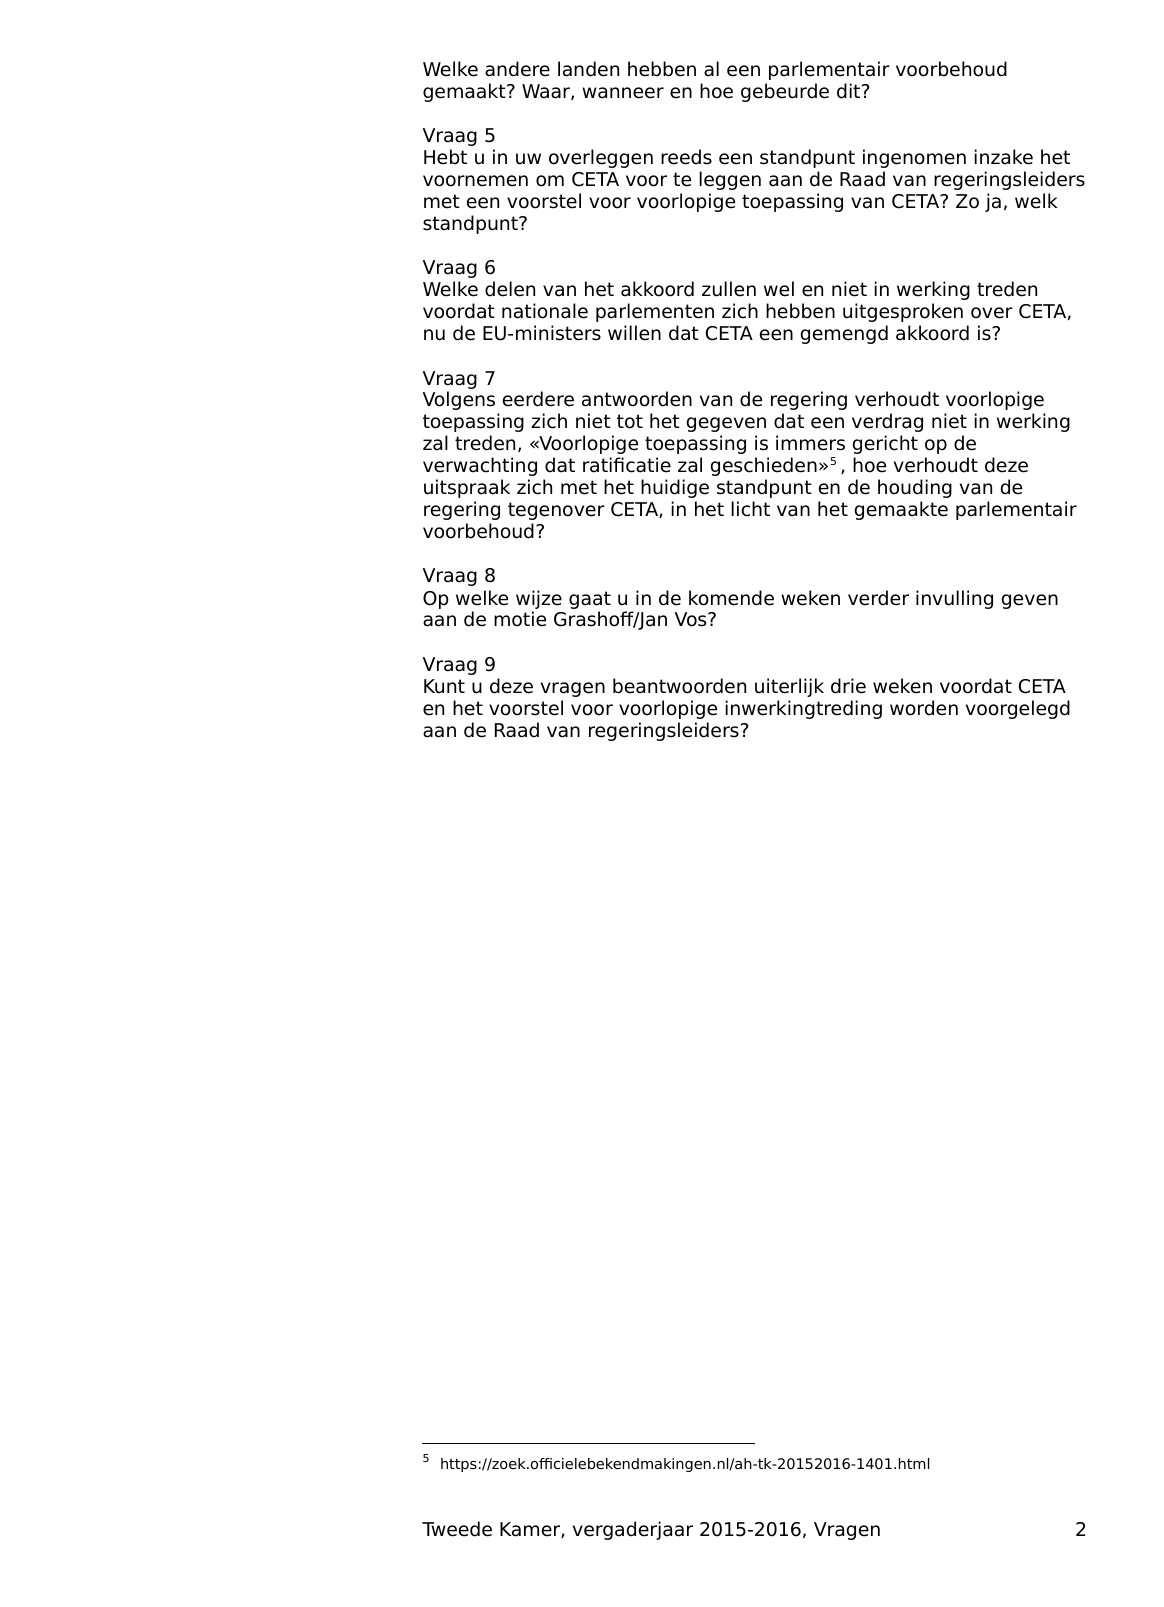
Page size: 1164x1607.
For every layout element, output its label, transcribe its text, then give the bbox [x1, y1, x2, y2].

text Kunt u deze vragen beantwoorden uiterlijk drie weken voordat CETA en het voorstel voor voorlopige inwerkingtreding worden voorgelegd aan de Raad van regeringsleiders? [422, 676, 1087, 741]
text Vraag 7 [422, 367, 1087, 389]
text Vraag 8 [422, 565, 1087, 587]
text Volgens eerdere antwoorden van de regering verhoudt voorlopige toepassing zich niet tot het gegeven dat een verdrag niet in werking zal treden, «Voorlopige toepassing is immers gericht op de verwachting dat ratificatie zal geschieden», hoe verhoudt deze uitspraak zich met het huidige standpunt en de houding van de regering tegenover CETA, in het licht van het gemaakte parlementair voorbehoud? [422, 389, 1087, 543]
text Welke delen van het akkoord zullen wel en niet in werking treden voordat nationale parlementen zich hebben uitgesproken over CETA, nu de EU-ministers willen dat CETA een gemengd akkoord is? [422, 279, 1087, 345]
text Vraag 9 [422, 653, 1087, 676]
text https://zoek.officielebekendmakingen.nl/ah-tk-20152016-1401.html [422, 1452, 1087, 1474]
text Vraag 6 [422, 257, 1087, 279]
text Hebt u in uw overleggen reeds een standpunt ingenomen inzake het voornemen om CETA voor te leggen aan de Raad van regeringsleiders met een voorstel voor voorlopige toepassing van CETA? Zo ja, welk standpunt? [422, 147, 1087, 235]
text Welke andere landen hebben al een parlementair voorbehoud gemaakt? Waar, wanneer en hoe gebeurde dit? [422, 59, 1087, 103]
text Op welke wijze gaat u in de komende weken verder invulling geven aan de motie Grashoff/Jan Vos? [422, 587, 1087, 631]
text Vraag 5 [422, 125, 1087, 147]
